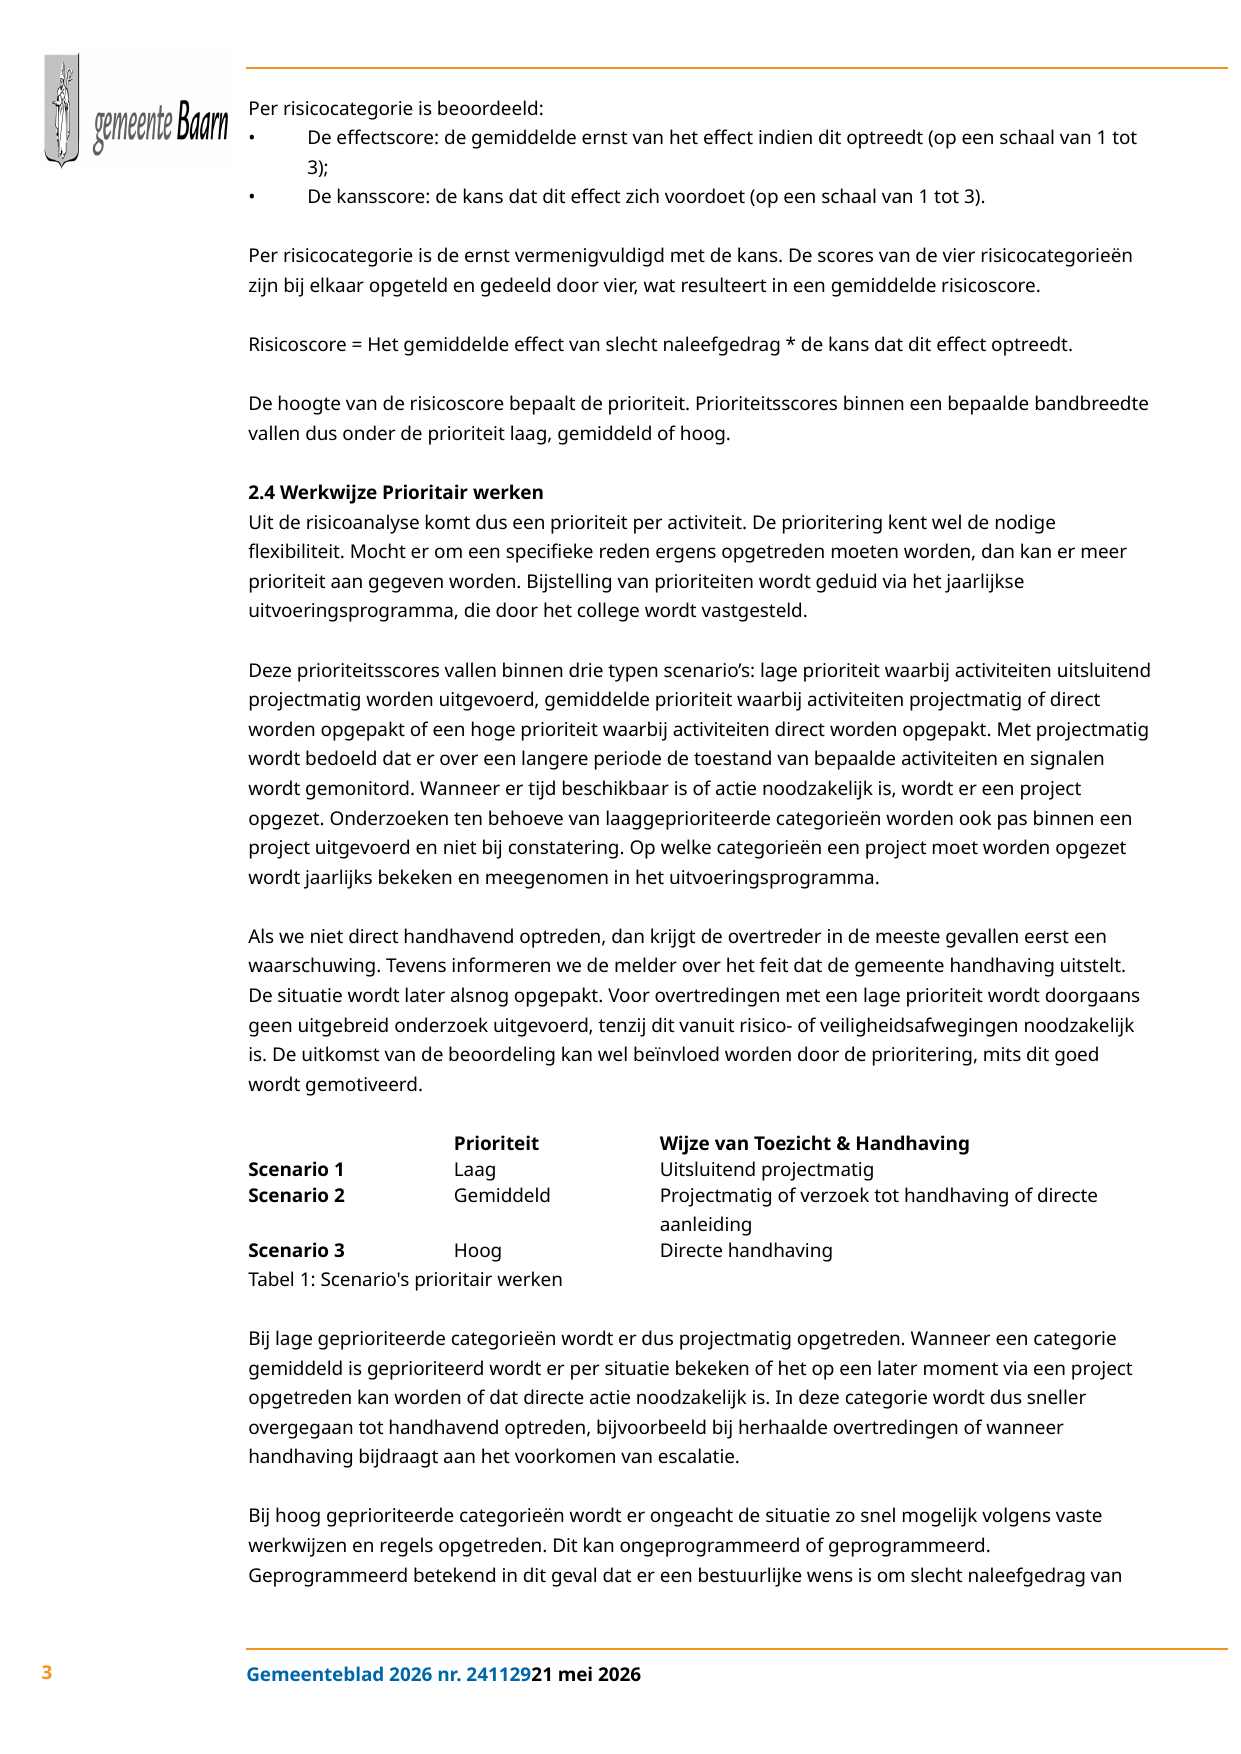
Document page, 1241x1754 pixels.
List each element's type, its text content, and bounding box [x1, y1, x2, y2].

text Uit de risicoanalyse komt dus een prioriteit per activiteit. De prioritering kent wel de nodige flexibiliteit. Mocht er om een specifieke reden ergens opgetreden moeten worden, dan kan er meer prioriteit aan gegeven worden. Bijstelling van prioriteiten wordt geduid via het jaarlijkse uitvoeringsprogramma, die door het college wordt vastgesteld. [248, 509, 1152, 623]
table_header [248, 1130, 454, 1156]
table_cell Projectmatig of verzoek tot handhaving of directe aanleiding [660, 1182, 1152, 1237]
text Risicoscore = Het gemiddelde effect van slecht naleefgedrag * de kans dat dit effect optreedt. [248, 331, 1152, 357]
table_cell Scenario 1 [248, 1156, 454, 1182]
table_cell Gemiddeld [454, 1182, 659, 1237]
picture [41, 47, 231, 172]
list De effectscore: de gemiddelde ernst van het effect indien dit optreedt (op een schaal van 1 tot 3); [248, 124, 1152, 180]
text De hoogte van de risicoscore bepaalt de prioriteit. Prioriteitsscores binnen een bepaalde bandbreedte vallen dus onder de prioriteit laag, gemiddeld of hoog. [248, 391, 1152, 446]
text Per risicocategorie is beoordeeld: [248, 95, 1152, 121]
text Bij lage geprioriteerde categorieën wordt er dus projectmatig opgetreden. Wanneer een categorie gemiddeld is geprioriteerd wordt er per situatie bekeken of het op een later moment via een project opgetreden kan worden of dat directe actie noodzakelijk is. In deze categorie wordt dus sneller overgegaan tot handhavend optreden, bijvoorbeeld bij herhaalde overtredingen of wanneer handhaving bijdraagt aan het voorkomen van escalatie. [248, 1325, 1152, 1469]
text Als we niet direct handhavend optreden, dan krijgt de overtreder in de meeste gevallen eerst een waarschuwing. Tevens informeren we de melder over het feit dat de gemeente handhaving uitstelt. De situatie wordt later alsnog opgepakt. Voor overtredingen met een lage prioriteit wordt doorgaans geen uitgebreid onderzoek uitgevoerd, tenzij dit vanuit risico- of veiligheidsafwegingen noodzakelijk is. De uitkomst van de beoordeling kan wel beïnvloed worden door de prioritering, mits dit goed wordt gemotiveerd. [248, 923, 1152, 1097]
table_cell Uitsluitend projectmatig [660, 1156, 1152, 1182]
text Bij hoog geprioriteerde categorieën wordt er ongeacht de situatie zo snel mogelijk volgens vaste werkwijzen en regels opgetreden. Dit kan ongeprogrammeerd of geprogrammeerd. Geprogrammeerd betekend in dit geval dat er een bestuurlijke wens is om slecht naleefgedrag van [248, 1503, 1152, 1588]
table_cell Directe handhaving [660, 1237, 1152, 1263]
table_cell Scenario 3 [248, 1237, 454, 1263]
list De kansscore: de kans dat dit effect zich voordoet (op een schaal van 1 tot 3). [248, 183, 1152, 209]
table_cell Laag [454, 1156, 659, 1182]
text 2.4 Werkwijze Prioritair werken [248, 479, 1152, 505]
table_cell Scenario 2 [248, 1182, 454, 1237]
text Per risicocategorie is de ernst vermenigvuldigd met de kans. De scores van de vier risicocategorieën zijn bij elkaar opgeteld en gedeeld door vier, wat resulteert in een gemiddelde risicoscore. [248, 243, 1152, 298]
text Deze prioriteitsscores vallen binnen drie typen scenario’s: lage prioriteit waarbij activiteiten uitsluitend projectmatig worden uitgevoerd, gemiddelde prioriteit waarbij activiteiten projectmatig of direct worden opgepakt of een hoge prioriteit waarbij activiteiten direct worden opgepakt. Met projectmatig wordt bedoeld dat er over een langere periode de toestand van bepaalde activiteiten en signalen wordt gemonitord. Wanneer er tijd beschikbaar is of actie noodzakelijk is, wordt er een project opgezet. Onderzoeken ten behoeve van laaggeprioriteerde categorieën worden ook pas binnen een project uitgevoerd en niet bij constatering. Op welke categorieën een project moet worden opgezet wordt jaarlijks bekeken en meegenomen in het uitvoeringsprogramma. [248, 657, 1152, 890]
text Tabel 1: Scenario's prioritair werken [248, 1266, 1152, 1292]
table_cell Hoog [454, 1237, 659, 1263]
table_header Prioriteit [454, 1130, 659, 1156]
table_header Wijze van Toezicht & Handhaving [660, 1130, 1152, 1156]
